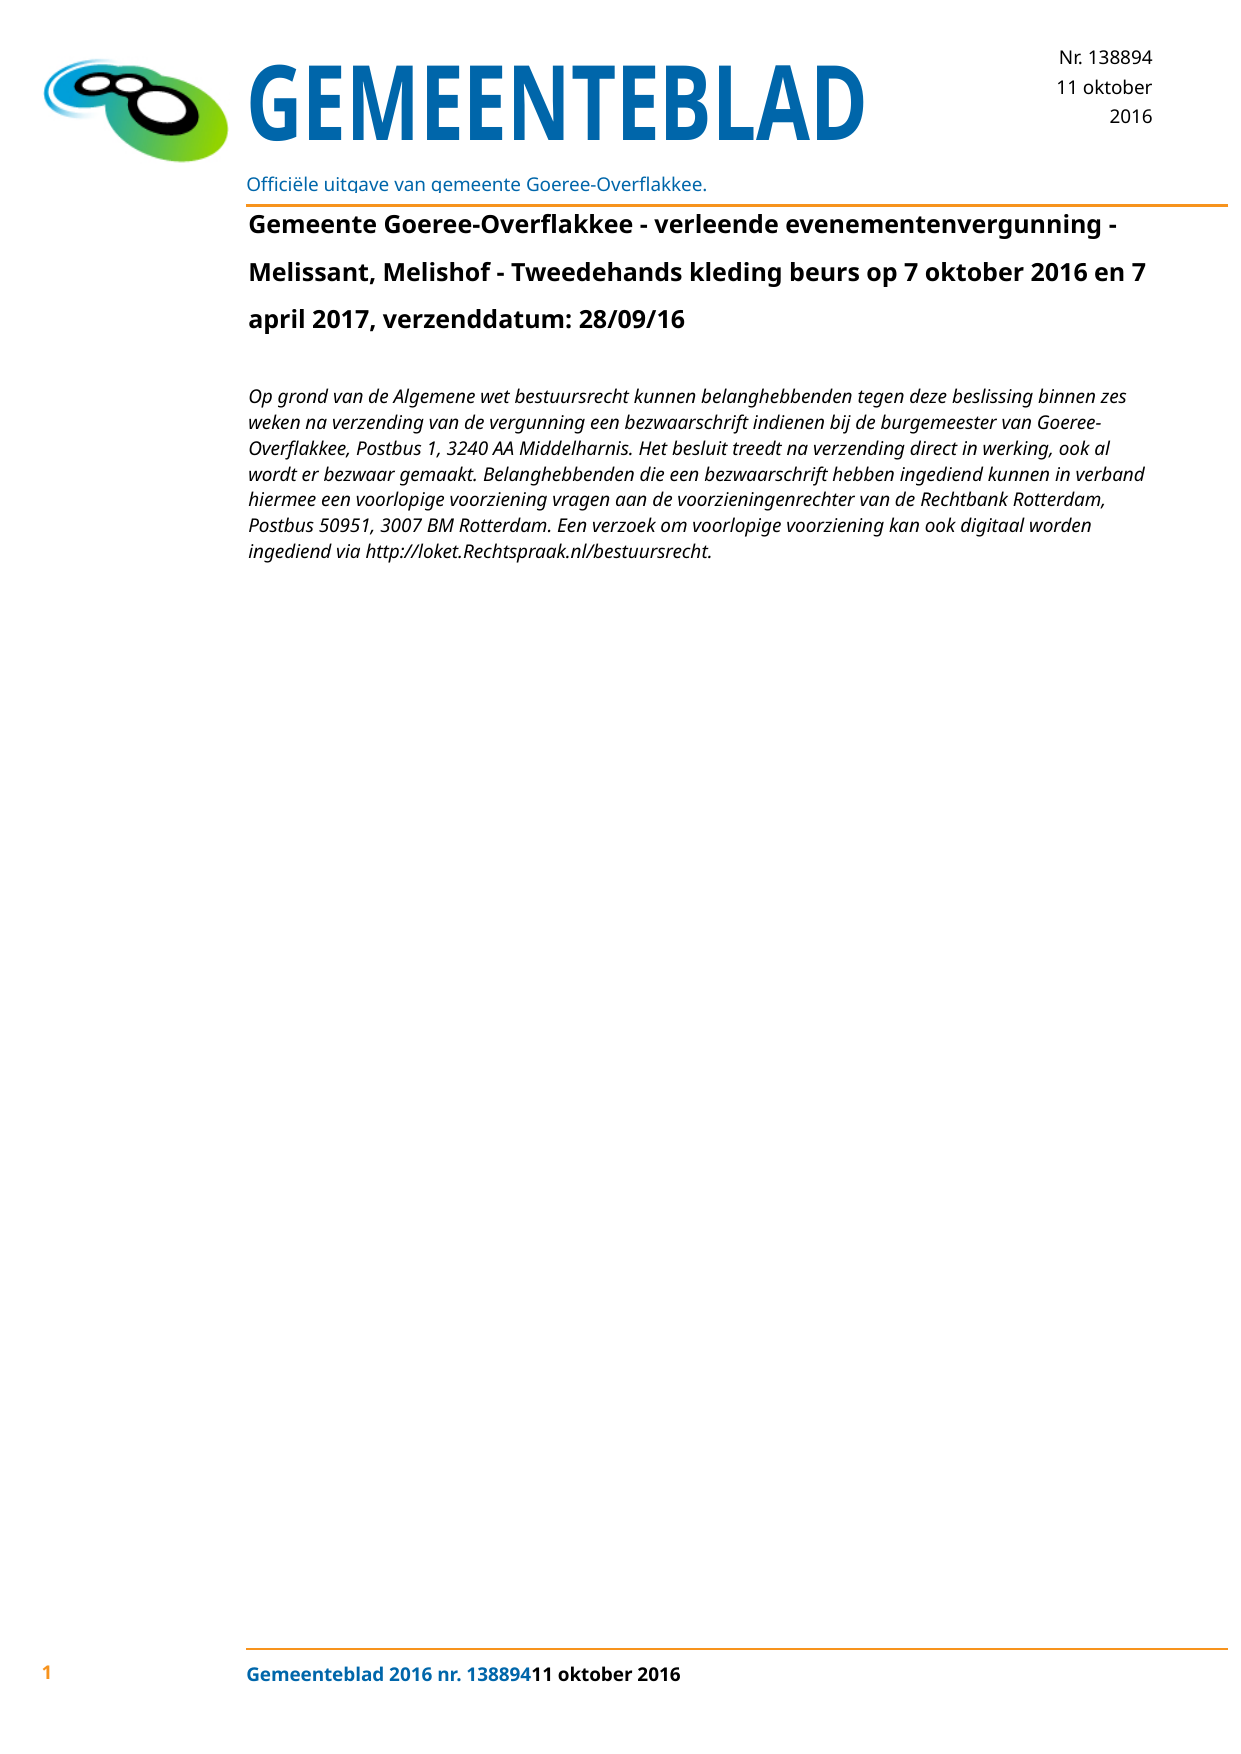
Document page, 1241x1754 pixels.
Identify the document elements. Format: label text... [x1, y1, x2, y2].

text Gemeente Goeree-Overflakkee - verleende evenementenvergunning - Melissant, Melishof - Tweedehands kleding beurs op 7 oktober 2016 en 7 april 2017, verzenddatum: 28/09/16 [248, 207, 1152, 336]
text Op grond van de Algemene wet bestuursrecht kunnen belanghebbenden tegen deze beslissing binnen zes weken na verzending van de vergunning een bezwaarschrift indienen bij de burgemeester van Goeree-Overflakkee, Postbus 1, 3240 AA Middelharnis. Het besluit treedt na verzending direct in werking, ook al wordt er bezwaar gemaakt. Belanghebbenden die een bezwaarschrift hebben ingediend kunnen in verband hiermee een voorlopige voorziening vragen aan de voorzieningenrechter van de Rechtbank Rotterdam, Postbus 50951, 3007 BM Rotterdam. Een verzoek om voorlopige voorziening kan ook digitaal worden ingediend via http://loket.Rechtspraak.nl/bestuursrecht. [248, 384, 1152, 564]
picture [41, 47, 231, 172]
